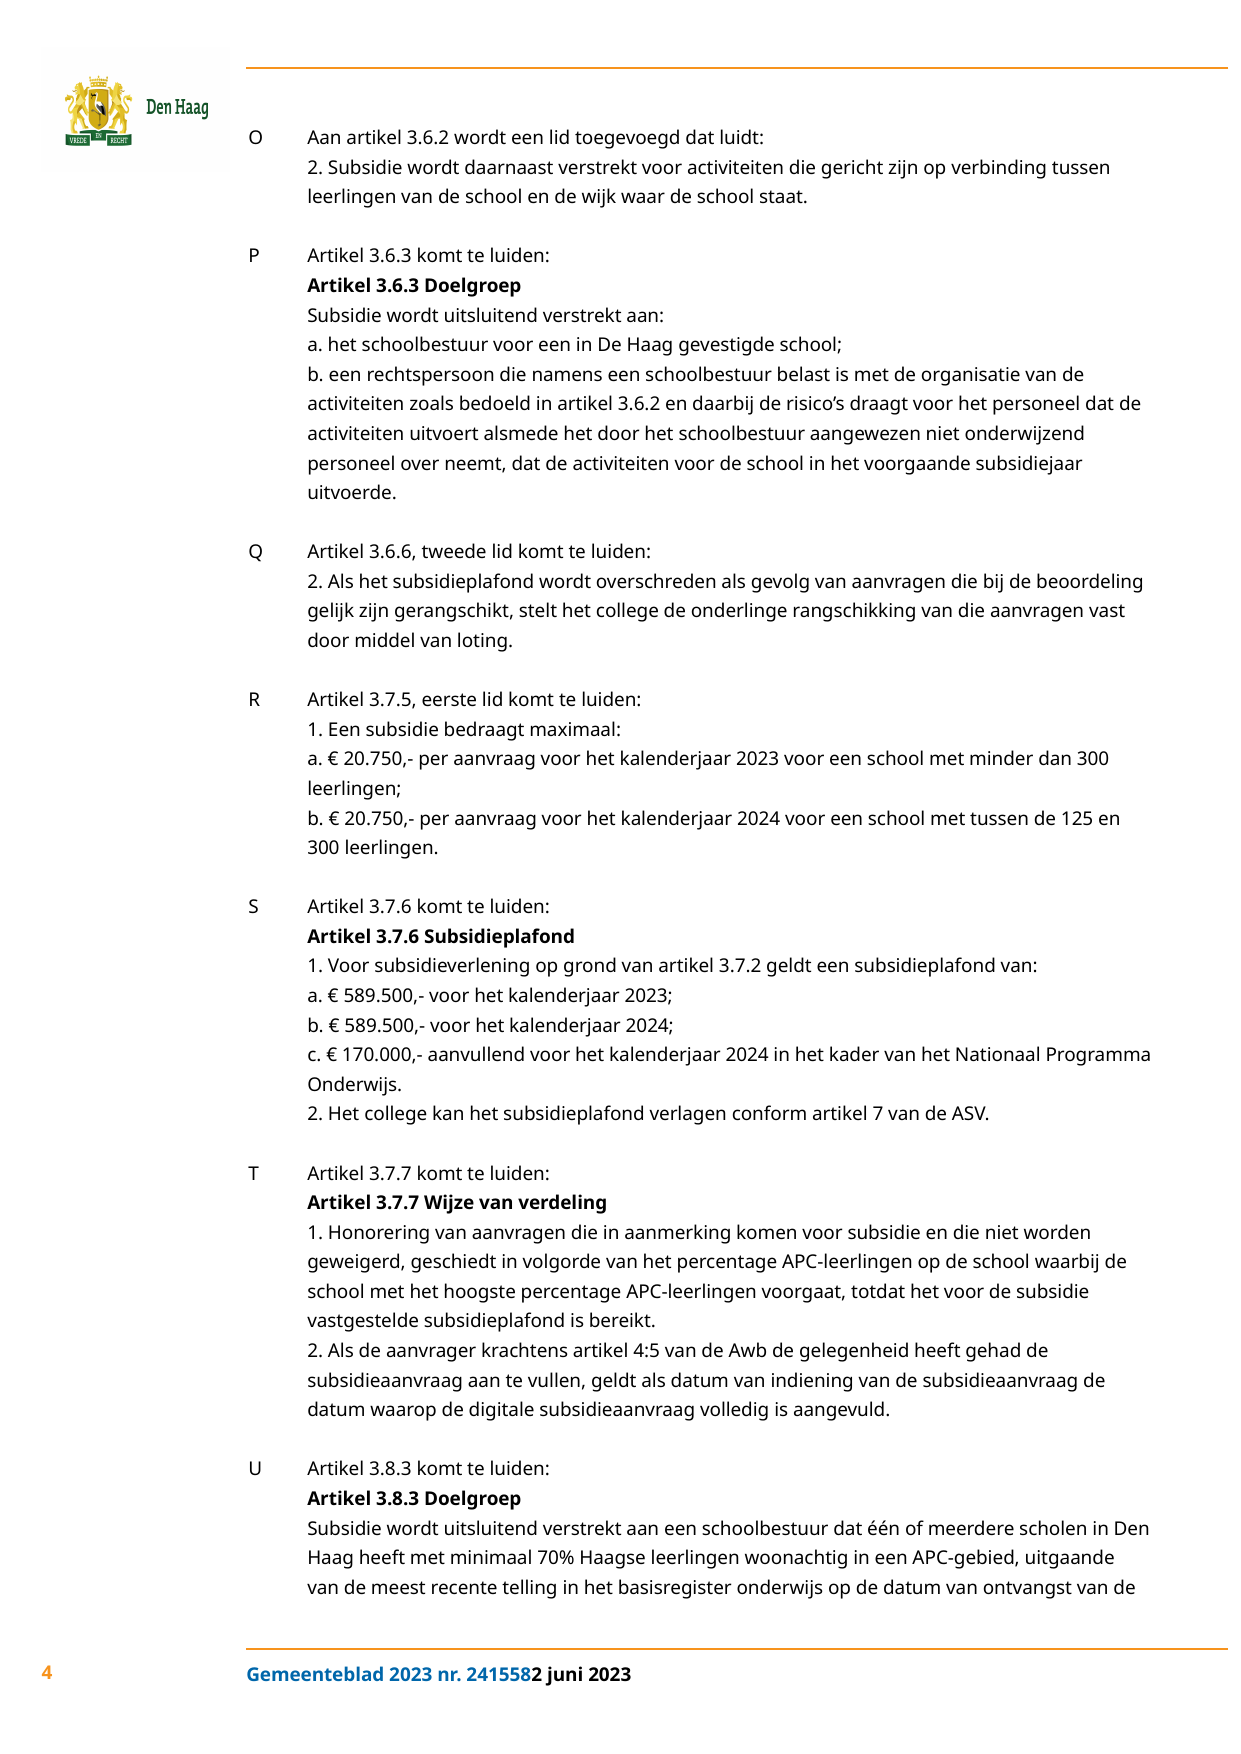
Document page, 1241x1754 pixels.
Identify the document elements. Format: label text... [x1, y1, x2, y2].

list Artikel 3.7.6 komt te luiden: [248, 893, 1152, 919]
list b. € 20.750,- per aanvraag voor het kalenderjaar 2024 voor een school met tussen de 125 en 300 leerlingen. [248, 805, 1152, 860]
list Artikel 3.6.6, tweede lid komt te luiden: [248, 538, 1152, 564]
list a. € 589.500,- voor het kalenderjaar 2023; [248, 982, 1152, 1008]
list b. een rechtspersoon die namens een schoolbestuur belast is met de organisatie van de activiteiten zoals bedoeld in artikel 3.6.2 en daarbij de risico’s draagt voor het personeel dat de activiteiten uitvoert alsmede het door het schoolbestuur aangewezen niet onderwijzend personeel over neemt, dat de activiteiten voor de school in het voorgaande subsidiejaar uitvoerde. [248, 361, 1152, 505]
picture [41, 47, 231, 172]
list Subsidie wordt uitsluitend verstrekt aan: [248, 302, 1152, 328]
list Artikel 3.7.5, eerste lid komt te luiden: [248, 686, 1152, 712]
list 1. Voor subsidieverlening op grond van artikel 3.7.2 geldt een subsidieplafond van: [248, 953, 1152, 978]
list 2. Als de aanvrager krachtens artikel 4:5 van de Awb de gelegenheid heeft gehad de subsidieaanvraag aan te vullen, geldt als datum van indiening van de subsidieaanvraag de datum waarop de digitale subsidieaanvraag volledig is aangevuld. [248, 1337, 1152, 1422]
list 2. Het college kan het subsidieplafond verlagen conform artikel 7 van de ASV. [248, 1101, 1152, 1126]
list 2. Als het subsidieplafond wordt overschreden als gevolg van aanvragen die bij de beoordeling gelijk zijn gerangschikt, stelt het college de onderlinge rangschikking van die aanvragen vast door middel van loting. [248, 568, 1152, 653]
list Artikel 3.8.3 Doelgroep [248, 1485, 1152, 1511]
list 1. Een subsidie bedraagt maximaal: [248, 716, 1152, 742]
list Artikel 3.8.3 komt te luiden: [248, 1456, 1152, 1481]
list c. € 170.000,- aanvullend voor het kalenderjaar 2024 in het kader van het Nationaal Programma Onderwijs. [248, 1041, 1152, 1097]
list 2. Subsidie wordt daarnaast verstrekt voor activiteiten die gericht zijn op verbinding tussen leerlingen van de school en de wijk waar de school staat. [248, 154, 1152, 209]
list Artikel 3.6.3 Doelgroep [248, 272, 1152, 298]
list Artikel 3.7.7 Wijze van verdeling [248, 1189, 1152, 1215]
list Artikel 3.7.6 Subsidieplafond [248, 923, 1152, 949]
list a. € 20.750,- per aanvraag voor het kalenderjaar 2023 voor een school met minder dan 300 leerlingen; [248, 746, 1152, 801]
list Aan artikel 3.6.2 wordt een lid toegevoegd dat luidt: [248, 124, 1152, 150]
list 1. Honorering van aanvragen die in aanmerking komen voor subsidie en die niet worden geweigerd, geschiedt in volgorde van het percentage APC-leerlingen op de school waarbij de school met het hoogste percentage APC-leerlingen voorgaat, totdat het voor de subsidie vastgestelde subsidieplafond is bereikt. [248, 1219, 1152, 1333]
list Artikel 3.7.7 komt te luiden: [248, 1160, 1152, 1186]
list Subsidie wordt uitsluitend verstrekt aan een schoolbestuur dat één of meerdere scholen in Den Haag heeft met minimaal 70% Haagse leerlingen woonachtig in een APC-gebied, uitgaande van de meest recente telling in het basisregister onderwijs op de datum van ontvangst van de [248, 1515, 1152, 1600]
list Artikel 3.6.3 komt te luiden: [248, 243, 1152, 268]
list b. € 589.500,- voor het kalenderjaar 2024; [248, 1012, 1152, 1038]
list a. het schoolbestuur voor een in De Haag gevestigde school; [248, 331, 1152, 357]
